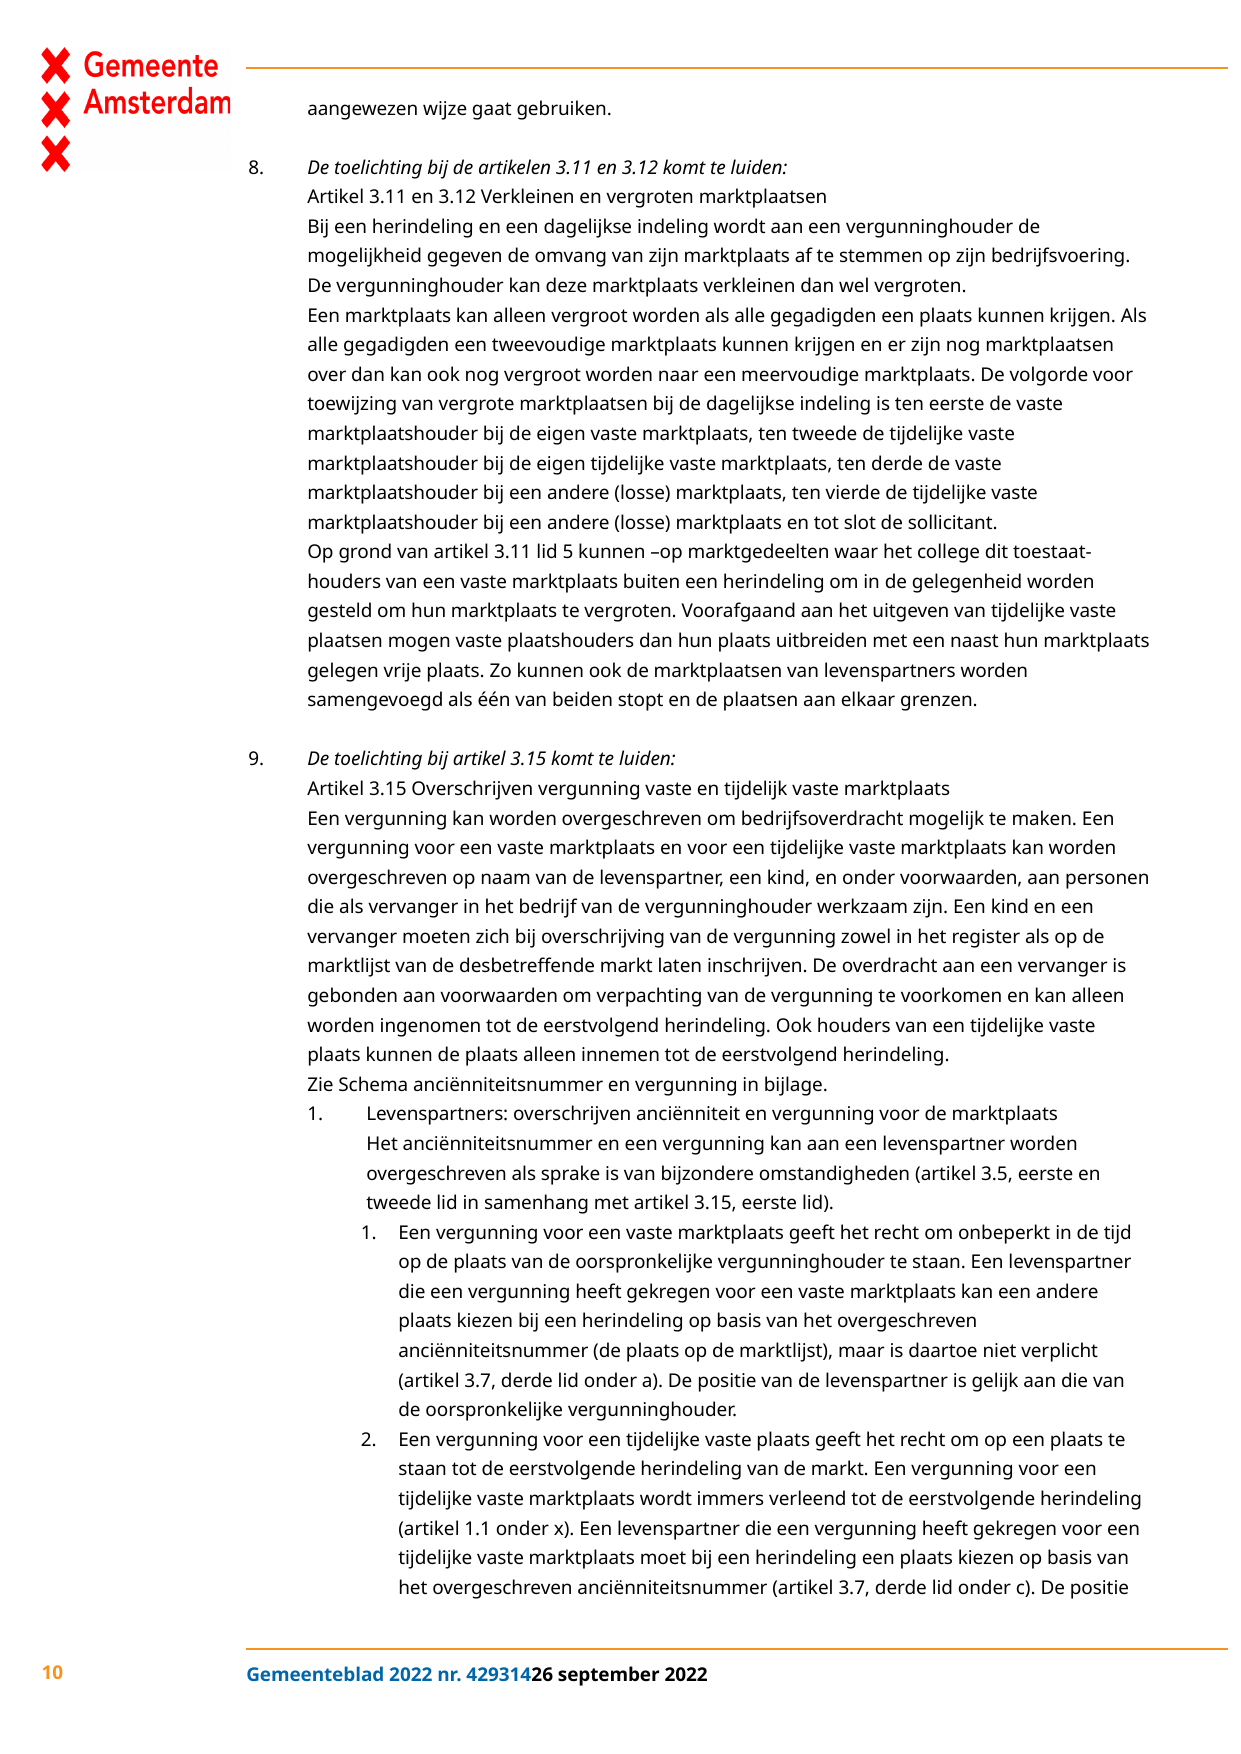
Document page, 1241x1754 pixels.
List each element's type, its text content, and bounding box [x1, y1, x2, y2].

list Een vergunning voor een vaste marktplaats geeft het recht om onbeperkt in de tijd op de plaats van de oorspronkelijke vergunninghouder te staan. Een levenspartner die een vergunning heeft gekregen voor een vaste marktplaats kan een andere plaats kiezen bij een herindeling op basis van het overgeschreven anciënniteitsnummer (de plaats op de marktlijst), maar is daartoe niet verplicht (artikel 3.7, derde lid onder a). De positie van de levenspartner is gelijk aan die van de oorspronkelijke vergunninghouder. [361, 1219, 1152, 1422]
list De toelichting bij artikel 3.15 komt te luiden: [248, 746, 1152, 771]
list Op grond van artikel 3.11 lid 5 kunnen –op marktgedeelten waar het college dit toestaat- houders van een vaste marktplaats buiten een herindeling om in de gelegenheid worden gesteld om hun marktplaats te vergroten. Voorafgaand aan het uitgeven van tijdelijke vaste plaatsen mogen vaste plaatshouders dan hun plaats uitbreiden met een naast hun marktplaats gelegen vrije plaats. Zo kunnen ook de marktplaatsen van levenspartners worden samengevoegd als één van beiden stopt en de plaatsen aan elkaar grenzen. [248, 538, 1152, 712]
list Artikel 3.11 en 3.12 Verkleinen en vergroten marktplaatsen [248, 183, 1152, 209]
list Bij een herindeling en een dagelijkse indeling wordt aan een vergunninghouder de mogelijkheid gegeven de omvang van zijn marktplaats af te stemmen op zijn bedrijfsvoering. De vergunninghouder kan deze marktplaats verkleinen dan wel vergroten. [248, 213, 1152, 298]
list Artikel 3.15 Overschrijven vergunning vaste en tijdelijk vaste marktplaats [248, 775, 1152, 801]
list De toelichting bij de artikelen 3.11 en 3.12 komt te luiden: [248, 154, 1152, 180]
list Levenspartners: overschrijven anciënniteit en vergunning voor de marktplaats [307, 1101, 1152, 1126]
list aangewezen wijze gaat gebruiken. [248, 95, 1152, 121]
list Zie Schema anciënniteitsnummer en vergunning in bijlage. [248, 1071, 1152, 1097]
list Een vergunning kan worden overgeschreven om bedrijfsoverdracht mogelijk te maken. Een vergunning voor een vaste marktplaats en voor een tijdelijke vaste marktplaats kan worden overgeschreven op naam van de levenspartner, een kind, en onder voorwaarden, aan personen die als vervanger in het bedrijf van de vergunninghouder werkzaam zijn. Een kind en een vervanger moeten zich bij overschrijving van de vergunning zowel in het register als op de marktlijst van de desbetreffende markt laten inschrijven. De overdracht aan een vervanger is gebonden aan voorwaarden om verpachting van de vergunning te voorkomen en kan alleen worden ingenomen tot de eerstvolgend herindeling. Ook houders van een tijdelijke vaste plaats kunnen de plaats alleen innemen tot de eerstvolgend herindeling. [248, 805, 1152, 1067]
list Een vergunning voor een tijdelijke vaste plaats geeft het recht om op een plaats te staan tot de eerstvolgende herindeling van de markt. Een vergunning voor een tijdelijke vaste marktplaats wordt immers verleend tot de eerstvolgende herindeling (artikel 1.1 onder x). Een levenspartner die een vergunning heeft gekregen voor een tijdelijke vaste marktplaats moet bij een herindeling een plaats kiezen op basis van het overgeschreven anciënniteitsnummer (artikel 3.7, derde lid onder c). De positie [361, 1426, 1152, 1600]
list Een marktplaats kan alleen vergroot worden als alle gegadigden een plaats kunnen krijgen. Als alle gegadigden een tweevoudige marktplaats kunnen krijgen en er zijn nog marktplaatsen over dan kan ook nog vergroot worden naar een meervoudige marktplaats. De volgorde voor toewijzing van vergrote marktplaatsen bij de dagelijkse indeling is ten eerste de vaste marktplaatshouder bij de eigen vaste marktplaats, ten tweede de tijdelijke vaste marktplaatshouder bij de eigen tijdelijke vaste marktplaats, ten derde de vaste marktplaatshouder bij een andere (losse) marktplaats, ten vierde de tijdelijke vaste marktplaatshouder bij een andere (losse) marktplaats en tot slot de sollicitant. [248, 302, 1152, 535]
list Het anciënniteitsnummer en een vergunning kan aan een levenspartner worden overgeschreven als sprake is van bijzondere omstandigheden (artikel 3.5, eerste en tweede lid in samenhang met artikel 3.15, eerste lid). [307, 1130, 1152, 1215]
picture [41, 47, 231, 172]
